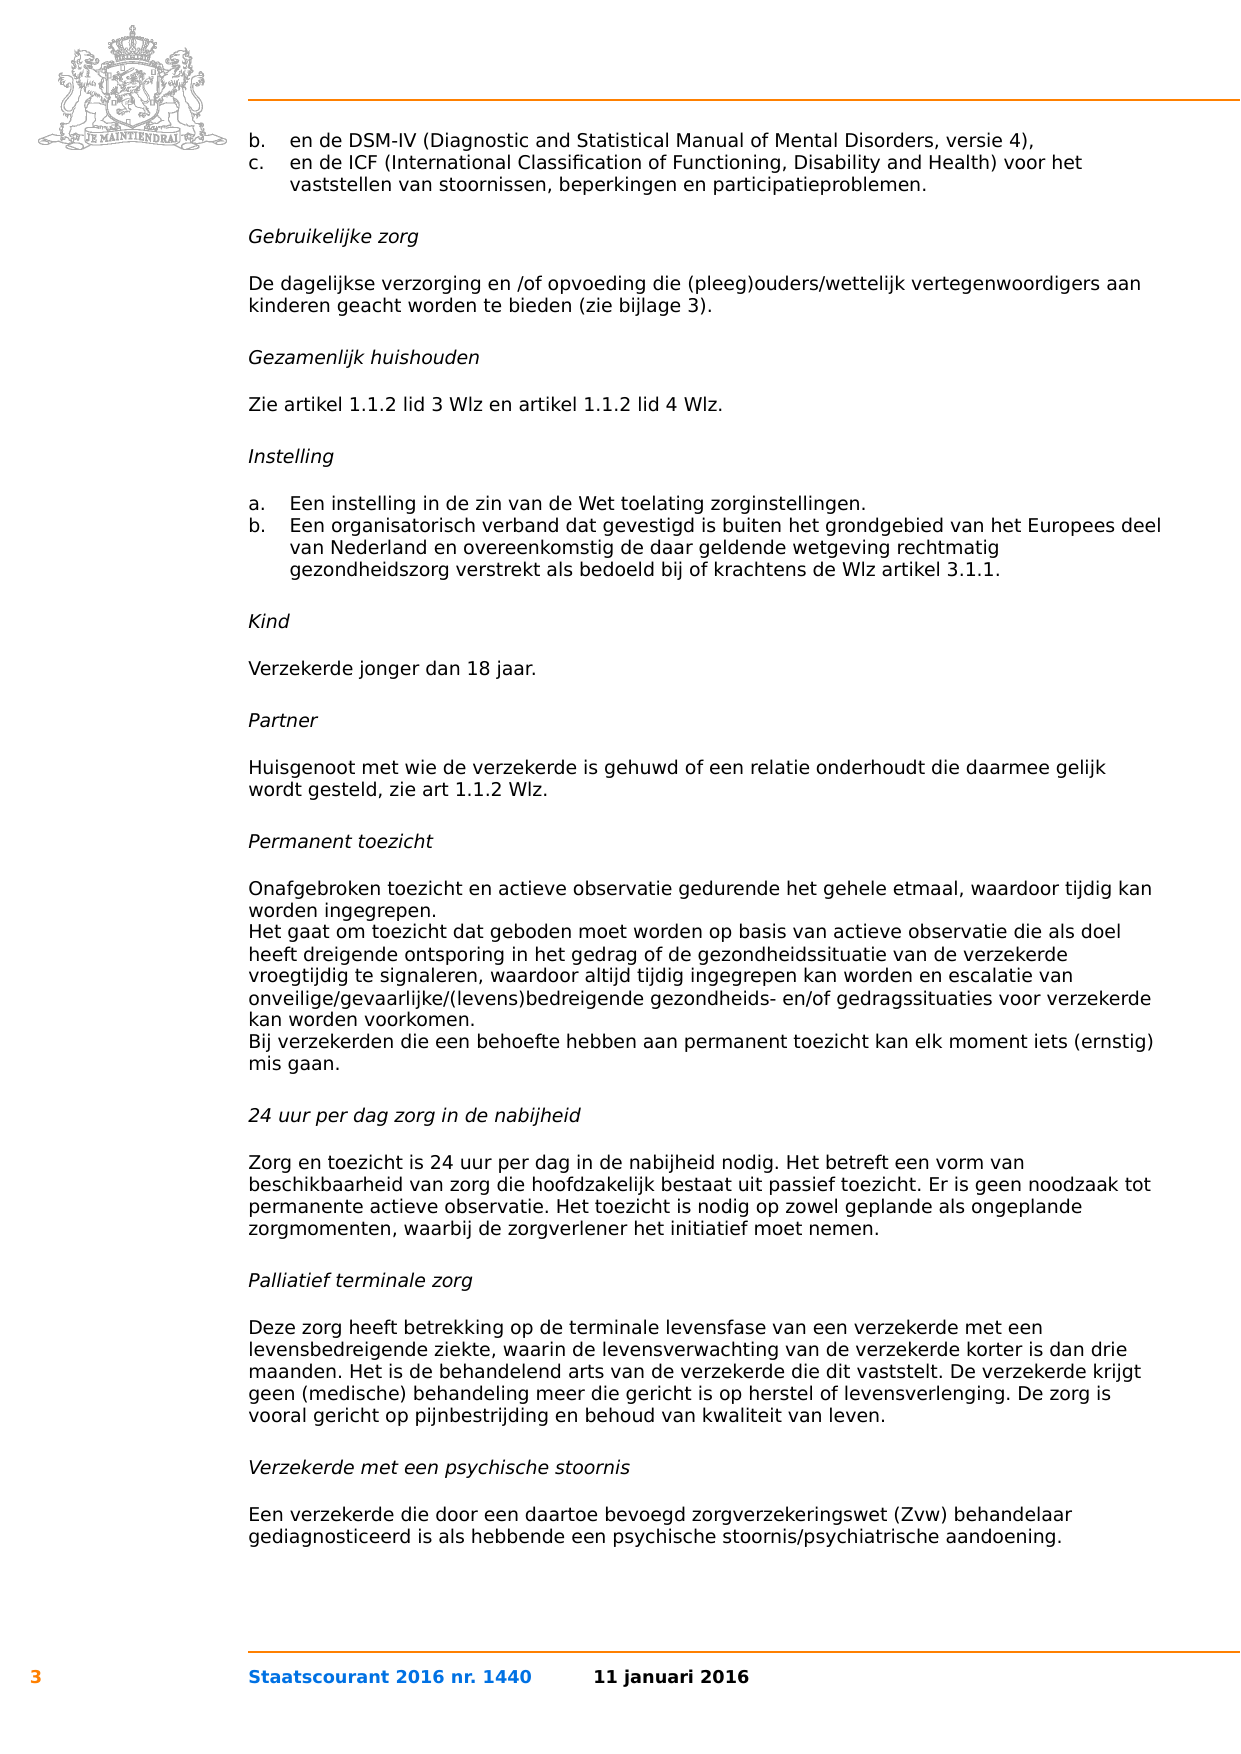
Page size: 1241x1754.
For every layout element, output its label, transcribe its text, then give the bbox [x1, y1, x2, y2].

subtitle Palliatief terminale zorg [248, 1270, 1163, 1292]
text b. en de DSM-IV (Diagnostic and Statistical Manual of Mental Disorders, versie 4), [248, 130, 1163, 152]
text b. Een organisatorisch verband dat gevestigd is buiten het grondgebied van het Europees deel van Nederland en overeenkomstig de daar geldende wetgeving rechtmatig gezondheidszorg verstrekt als bedoeld bij of krachtens de Wlz artikel 3.1.1. [248, 515, 1163, 581]
text De dagelijkse verzorging en /of opvoeding die (pleeg)ouders/wettelijk vertegenwoordigers aan kinderen geacht worden te bieden (zie bijlage 3). [248, 273, 1163, 317]
text Zorg en toezicht is 24 uur per dag in de nabijheid nodig. Het betreft een vorm van beschikbaarheid van zorg die hoofdzakelijk bestaat uit passief toezicht. Er is geen noodzaak tot permanente actieve observatie. Het toezicht is nodig op zowel geplande als ongeplande zorgmomenten, waarbij de zorgverlener het initiatief moet nemen. [248, 1152, 1163, 1240]
text Onafgebroken toezicht en actieve observatie gedurende het gehele etmaal, waardoor tijdig kan worden ingegrepen. [248, 877, 1163, 921]
picture [38, 25, 227, 150]
subtitle Permanent toezicht [248, 831, 1163, 852]
text a. Een instelling in de zin van de Wet toelating zorginstellingen. [248, 493, 1163, 515]
text Een verzekerde die door een daartoe bevoegd zorgverzekeringswet (Zvw) behandelaar gediagnosticeerd is als hebbende een psychische stoornis/psychiatrische aandoening. [248, 1504, 1163, 1548]
subtitle Verzekerde met een psychische stoornis [248, 1457, 1163, 1479]
text Verzekerde jonger dan 18 jaar. [248, 658, 1163, 679]
subtitle Gezamenlijk huishouden [248, 347, 1163, 369]
text c. en de ICF (International Classification of Functioning, Disability and Health) voor het vaststellen van stoornissen, beperkingen en participatieproblemen. [248, 152, 1163, 196]
text Huisgenoot met wie de verzekerde is gehuwd of een relatie onderhoudt die daarmee gelijk wordt gesteld, zie art 1.1.2 Wlz. [248, 757, 1163, 801]
text Deze zorg heeft betrekking op de terminale levensfase van een verzekerde met een levensbedreigende ziekte, waarin de levensverwachting van de verzekerde korter is dan drie maanden. Het is de behandelend arts van de verzekerde die dit vaststelt. De verzekerde krijgt geen (medische) behandeling meer die gericht is op herstel of levensverlenging. De zorg is vooral gericht op pijnbestrijding en behoud van kwaliteit van leven. [248, 1317, 1163, 1427]
subtitle Kind [248, 611, 1163, 633]
subtitle Partner [248, 709, 1163, 732]
subtitle Gebruikelijke zorg [248, 226, 1163, 248]
text Bij verzekerden die een behoefte hebben aan permanent toezicht kan elk moment iets (ernstig) mis gaan. [248, 1031, 1163, 1075]
subtitle 24 uur per dag zorg in de nabijheid [248, 1105, 1163, 1127]
subtitle Instelling [248, 446, 1163, 468]
text Het gaat om toezicht dat geboden moet worden op basis van actieve observatie die als doel heeft dreigende ontsporing in het gedrag of de gezondheidssituatie van de verzekerde vroegtijdig te signaleren, waardoor altijd tijdig ingegrepen kan worden en escalatie van onveilige/gevaarlijke/(levens)bedreigende gezondheids- en/of gedragssituaties voor verzekerde kan worden voorkomen. [248, 921, 1163, 1031]
text Zie artikel 1.1.2 lid 3 Wlz en artikel 1.1.2 lid 4 Wlz. [248, 394, 1163, 416]
